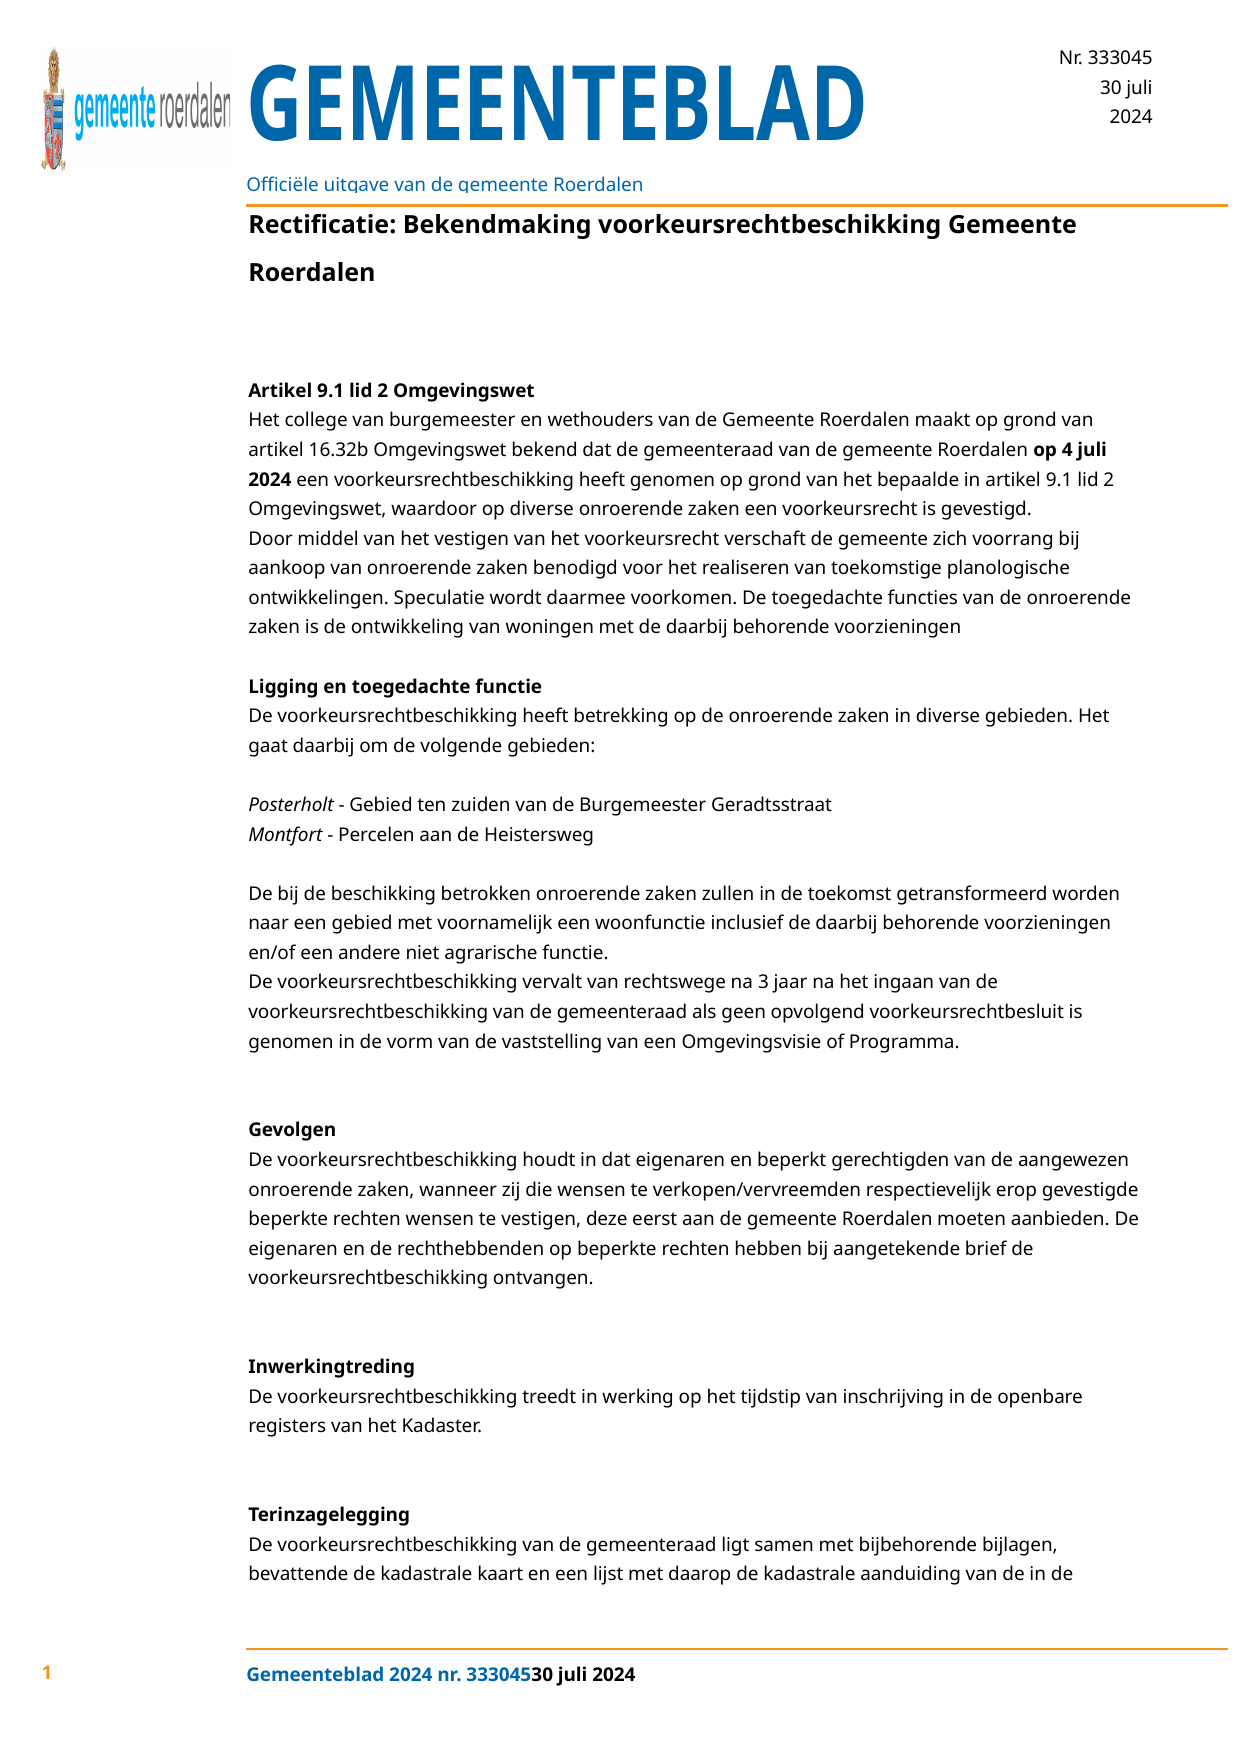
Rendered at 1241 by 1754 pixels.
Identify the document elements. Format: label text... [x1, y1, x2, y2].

text De voorkeursrechtbeschikking van de gemeenteraad ligt samen met bijbehorende bijlagen, bevattende de kadastrale kaart en een lijst met daarop de kadastrale aanduiding van de in de [248, 1531, 1152, 1586]
picture [41, 47, 231, 172]
text De voorkeursrechtbeschikking treedt in werking op het tijdstip van inschrijving in de openbare registers van het Kadaster. [248, 1383, 1152, 1438]
text Het college van burgemeester en wethouders van de Gemeente Roerdalen maakt op grond van artikel 16.32b Omgevingswet bekend dat de gemeenteraad van de gemeente Roerdalen op 4 juli 2024 een voorkeursrechtbeschikking heeft genomen op grond van het bepaalde in artikel 9.1 lid 2 Omgevingswet, waardoor op diverse onroerende zaken een voorkeursrecht is gevestigd. [248, 407, 1152, 521]
text Montfort - Percelen aan de Heistersweg [248, 821, 1152, 847]
text Ligging en toegedachte functie [248, 673, 1152, 699]
text De voorkeursrechtbeschikking heeft betrekking op de onroerende zaken in diverse gebieden. Het gaat daarbij om de volgende gebieden: [248, 702, 1152, 758]
text Door middel van het vestigen van het voorkeursrecht verschaft de gemeente zich voorrang bij aankoop van onroerende zaken benodigd voor het realiseren van toekomstige planologische ontwikkelingen. Speculatie wordt daarmee voorkomen. De toegedachte functies van de onroerende zaken is de ontwikkeling van woningen met de daarbij behorende voorzieningen [248, 525, 1152, 639]
text Inwerkingtreding [248, 1353, 1152, 1379]
text De bij de beschikking betrokken onroerende zaken zullen in de toekomst getransformeerd worden naar een gebied met voornamelijk een woonfunctie inclusief de daarbij behorende voorzieningen en/of een andere niet agrarische functie. [248, 880, 1152, 965]
text De voorkeursrechtbeschikking houdt in dat eigenaren en beperkt gerechtigden van de aangewezen onroerende zaken, wanneer zij die wensen te verkopen/vervreemden respectievelijk erop gevestigde beperkte rechten wensen te vestigen, deze eerst aan de gemeente Roerdalen moeten aanbieden. De eigenaren en de rechthebbenden op beperkte rechten hebben bij aangetekende brief de voorkeursrechtbeschikking ontvangen. [248, 1146, 1152, 1290]
text Terinzagelegging [248, 1501, 1152, 1527]
text Gevolgen [248, 1117, 1152, 1142]
text Artikel 9.1 lid 2 Omgevingswet [248, 377, 1152, 403]
text De voorkeursrechtbeschikking vervalt van rechtswege na 3 jaar na het ingaan van de voorkeursrechtbeschikking van de gemeenteraad als geen opvolgend voorkeursrechtbesluit is genomen in de vorm van de vaststelling van een Omgevingsvisie of Programma. [248, 969, 1152, 1054]
text Posterholt - Gebied ten zuiden van de Burgemeester Geradtsstraat [248, 791, 1152, 817]
text Rectificatie: Bekendmaking voorkeursrechtbeschikking Gemeente Roerdalen [248, 207, 1152, 288]
